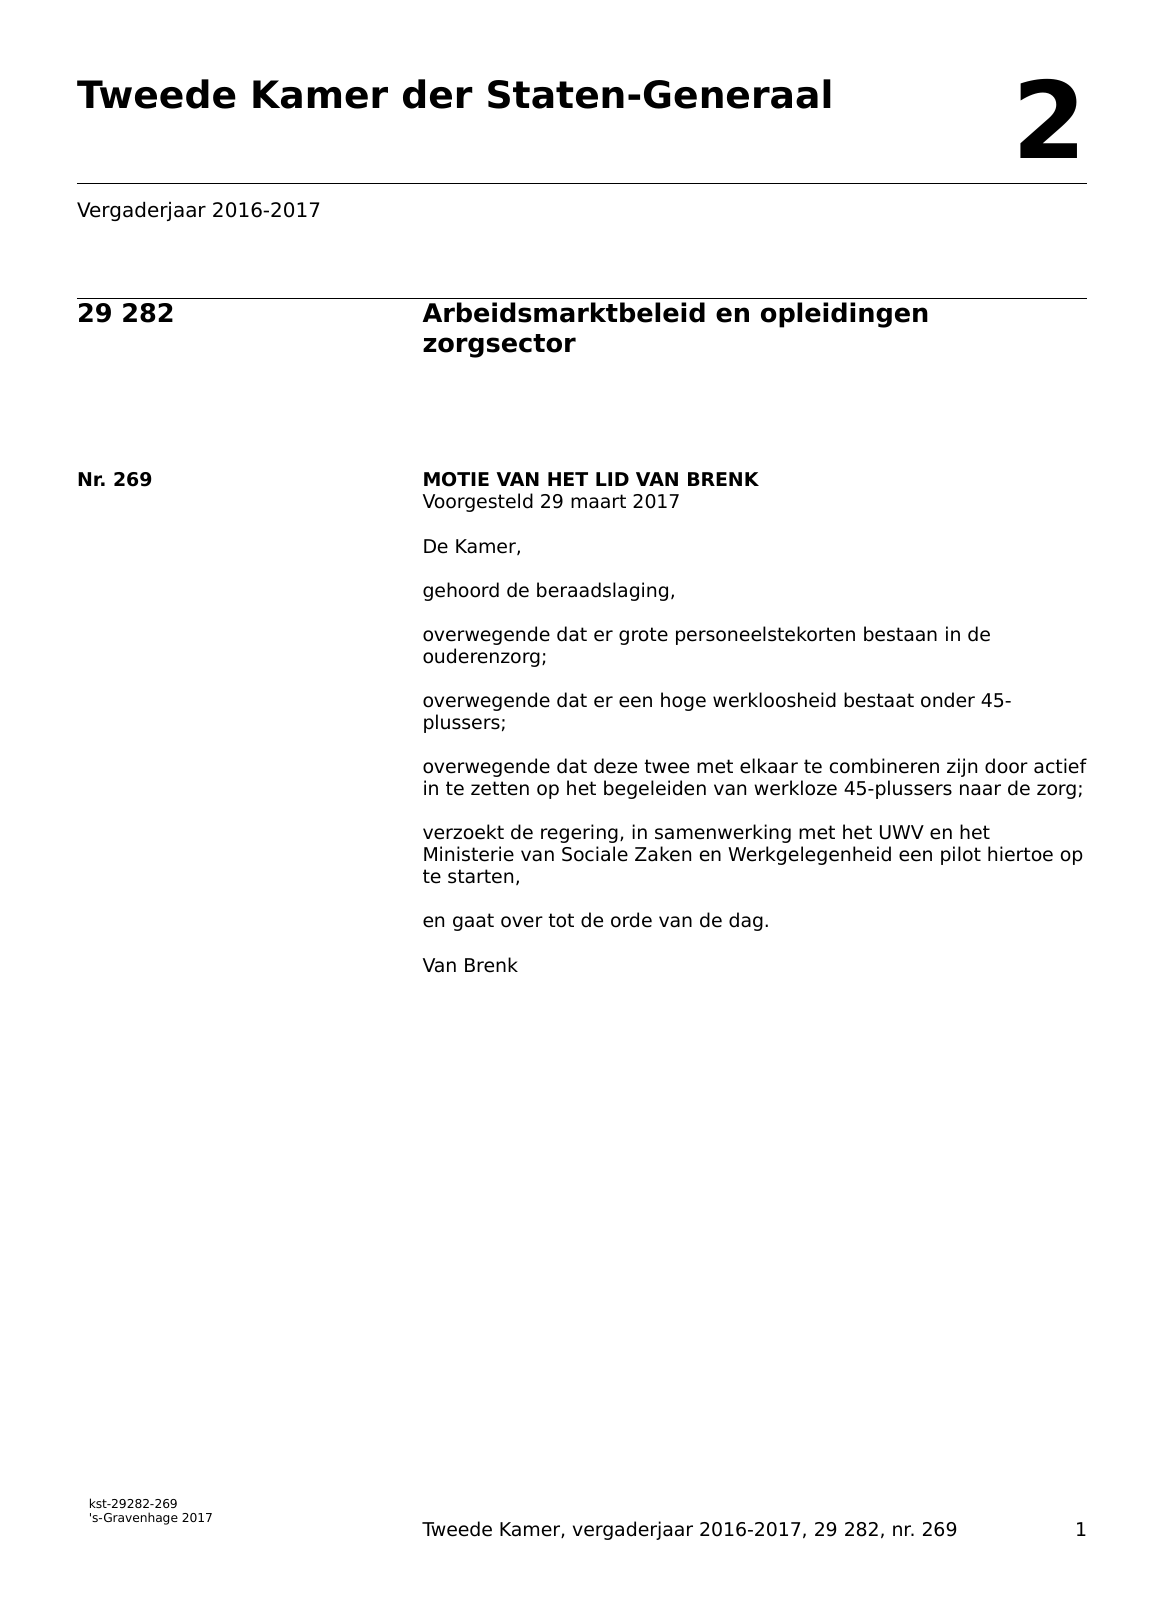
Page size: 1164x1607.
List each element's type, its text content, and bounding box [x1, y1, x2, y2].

text overwegende dat deze twee met elkaar te combineren zijn door actief in te zetten op het begeleiden van werkloze 45-plussers naar de zorg; [422, 756, 1087, 800]
table_header 2 [886, 59, 1087, 183]
text verzoekt de regering, in samenwerking met het UWV en het Ministerie van Sociale Zaken en Werkgelegenheid een pilot hiertoe op te starten, [422, 822, 1087, 888]
text kst-29282-269 [88, 1497, 323, 1511]
subtitle 29 282 Arbeidsmarktbeleid en opleidingen zorgsector [77, 299, 1087, 358]
text 's-Gravenhage 2017 [88, 1511, 323, 1525]
subtitle Nr. 269 MOTIE VAN HET LID VAN BRENK [77, 469, 1087, 491]
text overwegende dat er een hoge werkloosheid bestaat onder 45-plussers; [422, 690, 1087, 734]
text en gaat over tot de orde van de dag. [422, 910, 1087, 932]
text overwegende dat er grote personeelstekorten bestaan in de ouderenzorg; [422, 624, 1087, 668]
text Van Brenk [422, 954, 1087, 977]
table_cell Vergaderjaar 2016-2017 [77, 184, 1087, 298]
table_header Tweede Kamer der Staten-Generaal [77, 59, 886, 183]
text De Kamer, [422, 536, 1087, 557]
text Voorgesteld 29 maart 2017 [422, 491, 1087, 513]
text gehoord de beraadslaging, [422, 580, 1087, 602]
